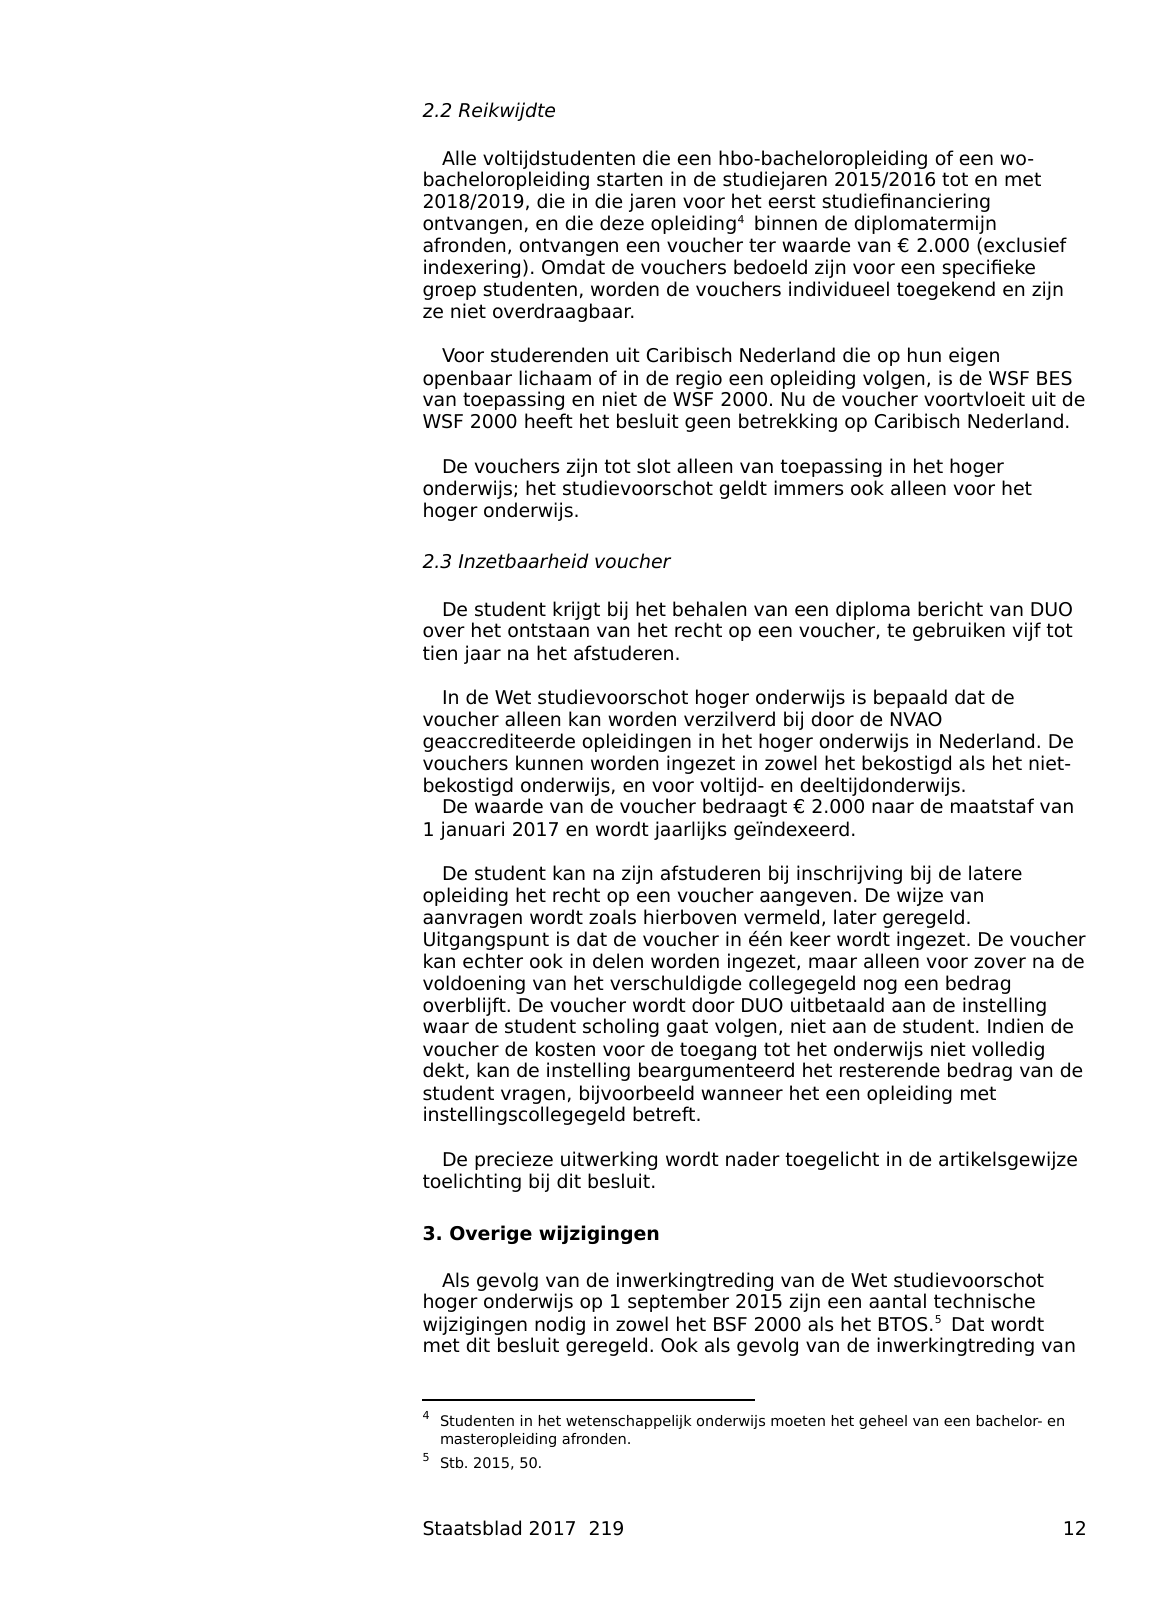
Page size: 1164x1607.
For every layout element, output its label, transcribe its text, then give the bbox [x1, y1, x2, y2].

text Alle voltijdstudenten die een hbo-bacheloropleiding of een wo-bacheloropleiding starten in de studiejaren 2015/2016 tot en met 2018/2019, die in die jaren voor het eerst studiefinanciering ontvangen, en die deze opleiding binnen de diplomatermijn afronden, ontvangen een voucher ter waarde van € 2.000 (exclusief indexering). Omdat de vouchers bedoeld zijn voor een specifieke groep studenten, worden de vouchers individueel toegekend en zijn ze niet overdraagbaar. [422, 147, 1087, 323]
text De waarde van de voucher bedraagt € 2.000 naar de maatstaf van 1 januari 2017 en wordt jaarlijks geïndexeerd. [422, 796, 1087, 840]
text De vouchers zijn tot slot alleen van toepassing in het hoger onderwijs; het studievoorschot geldt immers ook alleen voor het hoger onderwijs. [422, 456, 1087, 521]
text Stb. 2015, 50. [422, 1451, 1087, 1473]
text In de Wet studievoorschot hoger onderwijs is bepaald dat de voucher alleen kan worden verzilverd bij door de NVAO geaccrediteerde opleidingen in het hoger onderwijs in Nederland. De vouchers kunnen worden ingezet in zowel het bekostigd als het niet-bekostigd onderwijs, en voor voltijd- en deeltijdonderwijs. [422, 687, 1087, 796]
subtitle 2.3 Inzetbaarheid voucher [422, 551, 1087, 573]
text Als gevolg van de inwerkingtreding van de Wet studievoorschot hoger onderwijs op 1 september 2015 zijn een aantal technische wijzigingen nodig in zowel het BSF 2000 als het BTOS. Dat wordt met dit besluit geregeld. Ook als gevolg van de inwerkingtreding van [422, 1269, 1087, 1357]
subtitle 3. Overige wijzigingen [422, 1222, 1087, 1244]
text De precieze uitwerking wordt nader toegelicht in de artikelsgewijze toelichting bij dit besluit. [422, 1148, 1087, 1192]
subtitle 2.2 Reikwijdte [422, 100, 1087, 122]
text De student krijgt bij het behalen van een diploma bericht van DUO over het ontstaan van het recht op een voucher, te gebruiken vijf tot tien jaar na het afstuderen. [422, 598, 1087, 664]
text Studenten in het wetenschappelijk onderwijs moeten het geheel van een bachelor- en masteropleiding afronden. [422, 1409, 1087, 1448]
text Voor studerenden uit Caribisch Nederland die op hun eigen openbaar lichaam of in de regio een opleiding volgen, is de WSF BES van toepassing en niet de WSF 2000. Nu de voucher voortvloeit uit de WSF 2000 heeft het besluit geen betrekking op Caribisch Nederland. [422, 345, 1087, 433]
text De student kan na zijn afstuderen bij inschrijving bij de latere opleiding het recht op een voucher aangeven. De wijze van aanvragen wordt zoals hierboven vermeld, later geregeld. Uitgangspunt is dat de voucher in één keer wordt ingezet. De voucher kan echter ook in delen worden ingezet, maar alleen voor zover na de voldoening van het verschuldigde collegegeld nog een bedrag overblijft. De voucher wordt door DUO uitbetaald aan de instelling waar de student scholing gaat volgen, niet aan de student. Indien de voucher de kosten voor de toegang tot het onderwijs niet volledig dekt, kan de instelling beargumenteerd het resterende bedrag van de student vragen, bijvoorbeeld wanneer het een opleiding met instellingscollegegeld betreft. [422, 863, 1087, 1126]
